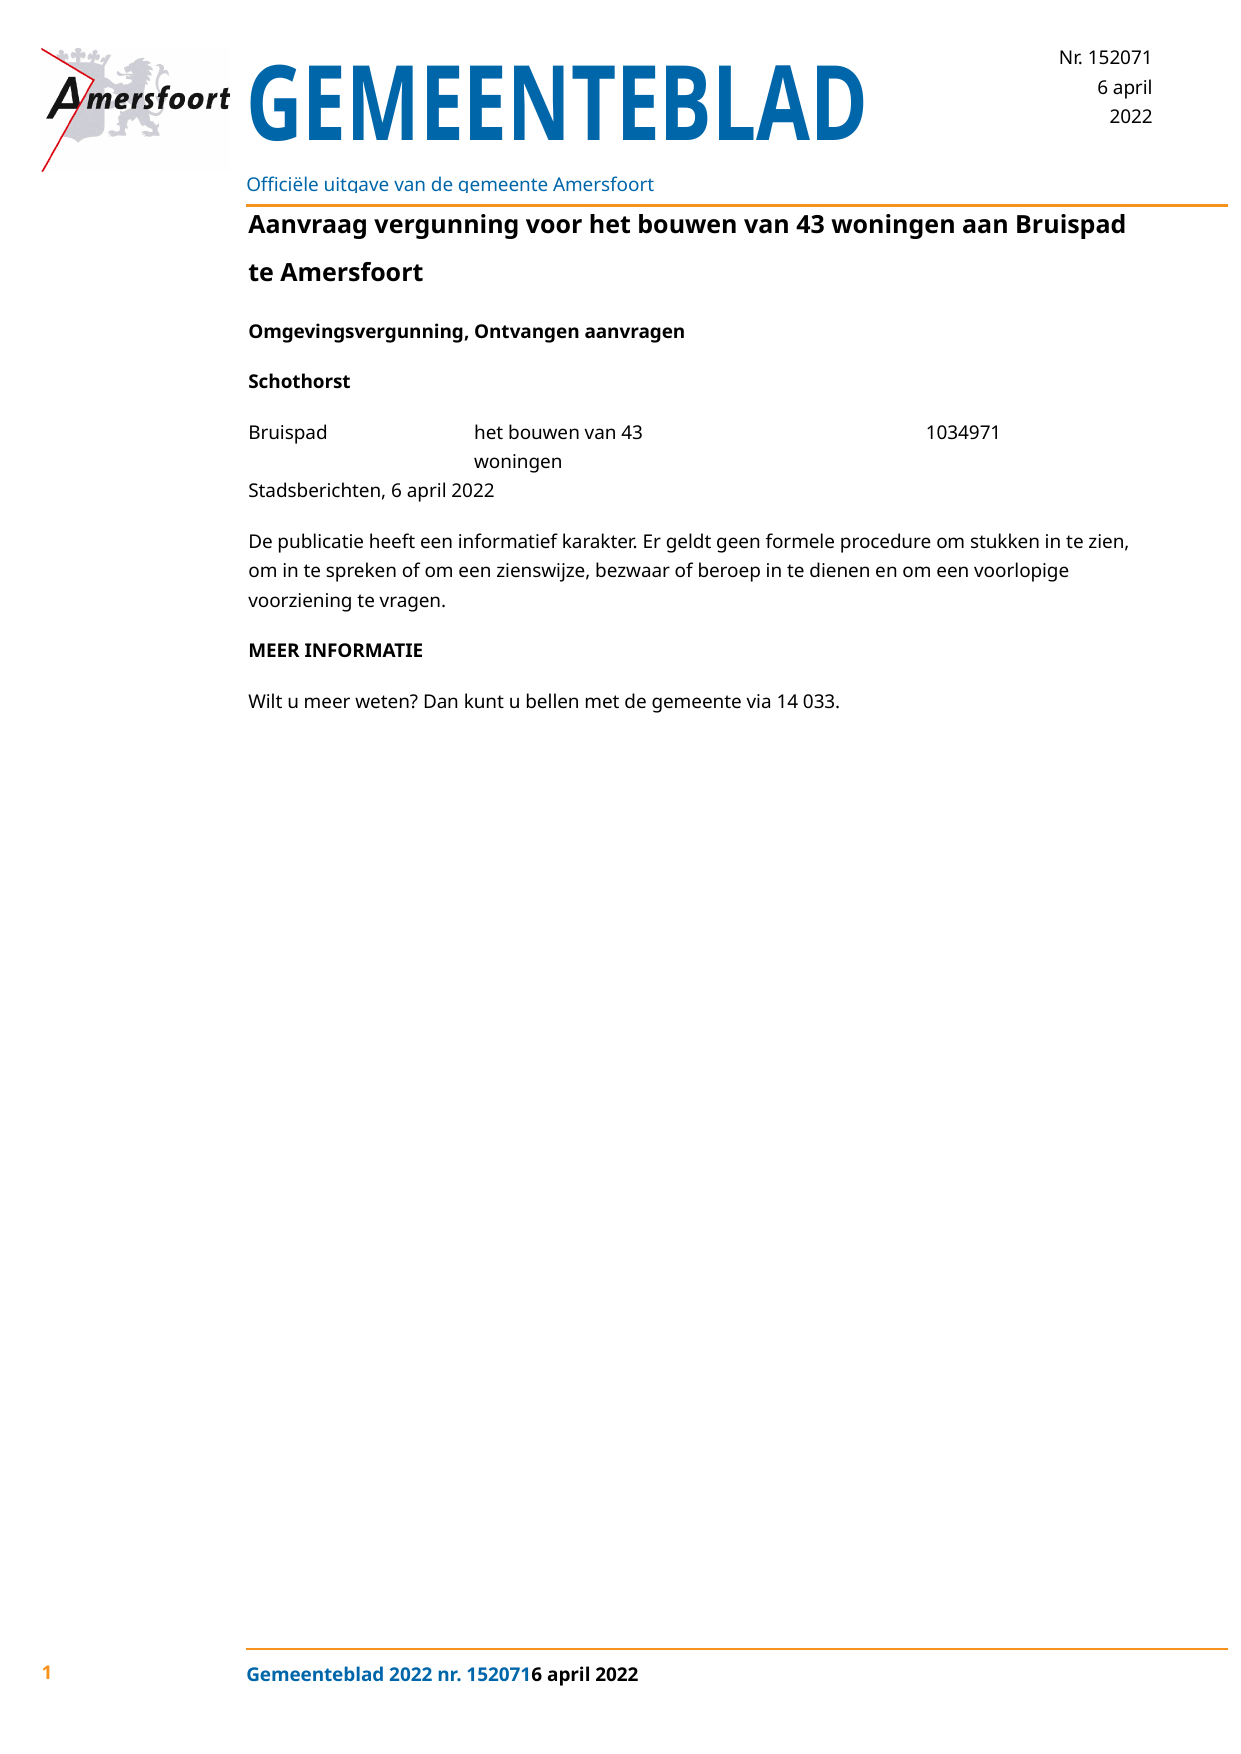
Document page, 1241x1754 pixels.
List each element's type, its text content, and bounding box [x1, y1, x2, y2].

text MEER INFORMATIE [248, 637, 1152, 663]
text De publicatie heeft een informatief karakter. Er geldt geen formele procedure om stukken in te zien, om in te spreken of om een zienswijze, bezwaar of beroep in te dienen en om een voorlopige voorziening te vragen. [248, 528, 1152, 613]
text Aanvraag vergunning voor het bouwen van 43 woningen aan Bruispad te Amersfoort [248, 207, 1152, 288]
table_header het bouwen van 43 woningen [474, 419, 700, 474]
text Stadsberichten, 6 april 2022 [248, 477, 1152, 503]
text Omgevingsvergunning, Ontvangen aanvragen [248, 318, 1152, 344]
picture [41, 47, 231, 172]
table_header 1034971 [926, 419, 1152, 474]
table_header [700, 419, 926, 474]
table_header Bruispad [248, 419, 474, 474]
text Wilt u meer weten? Dan kunt u bellen met de gemeente via 14 033. [248, 688, 1152, 713]
text Schothorst [248, 368, 1152, 394]
